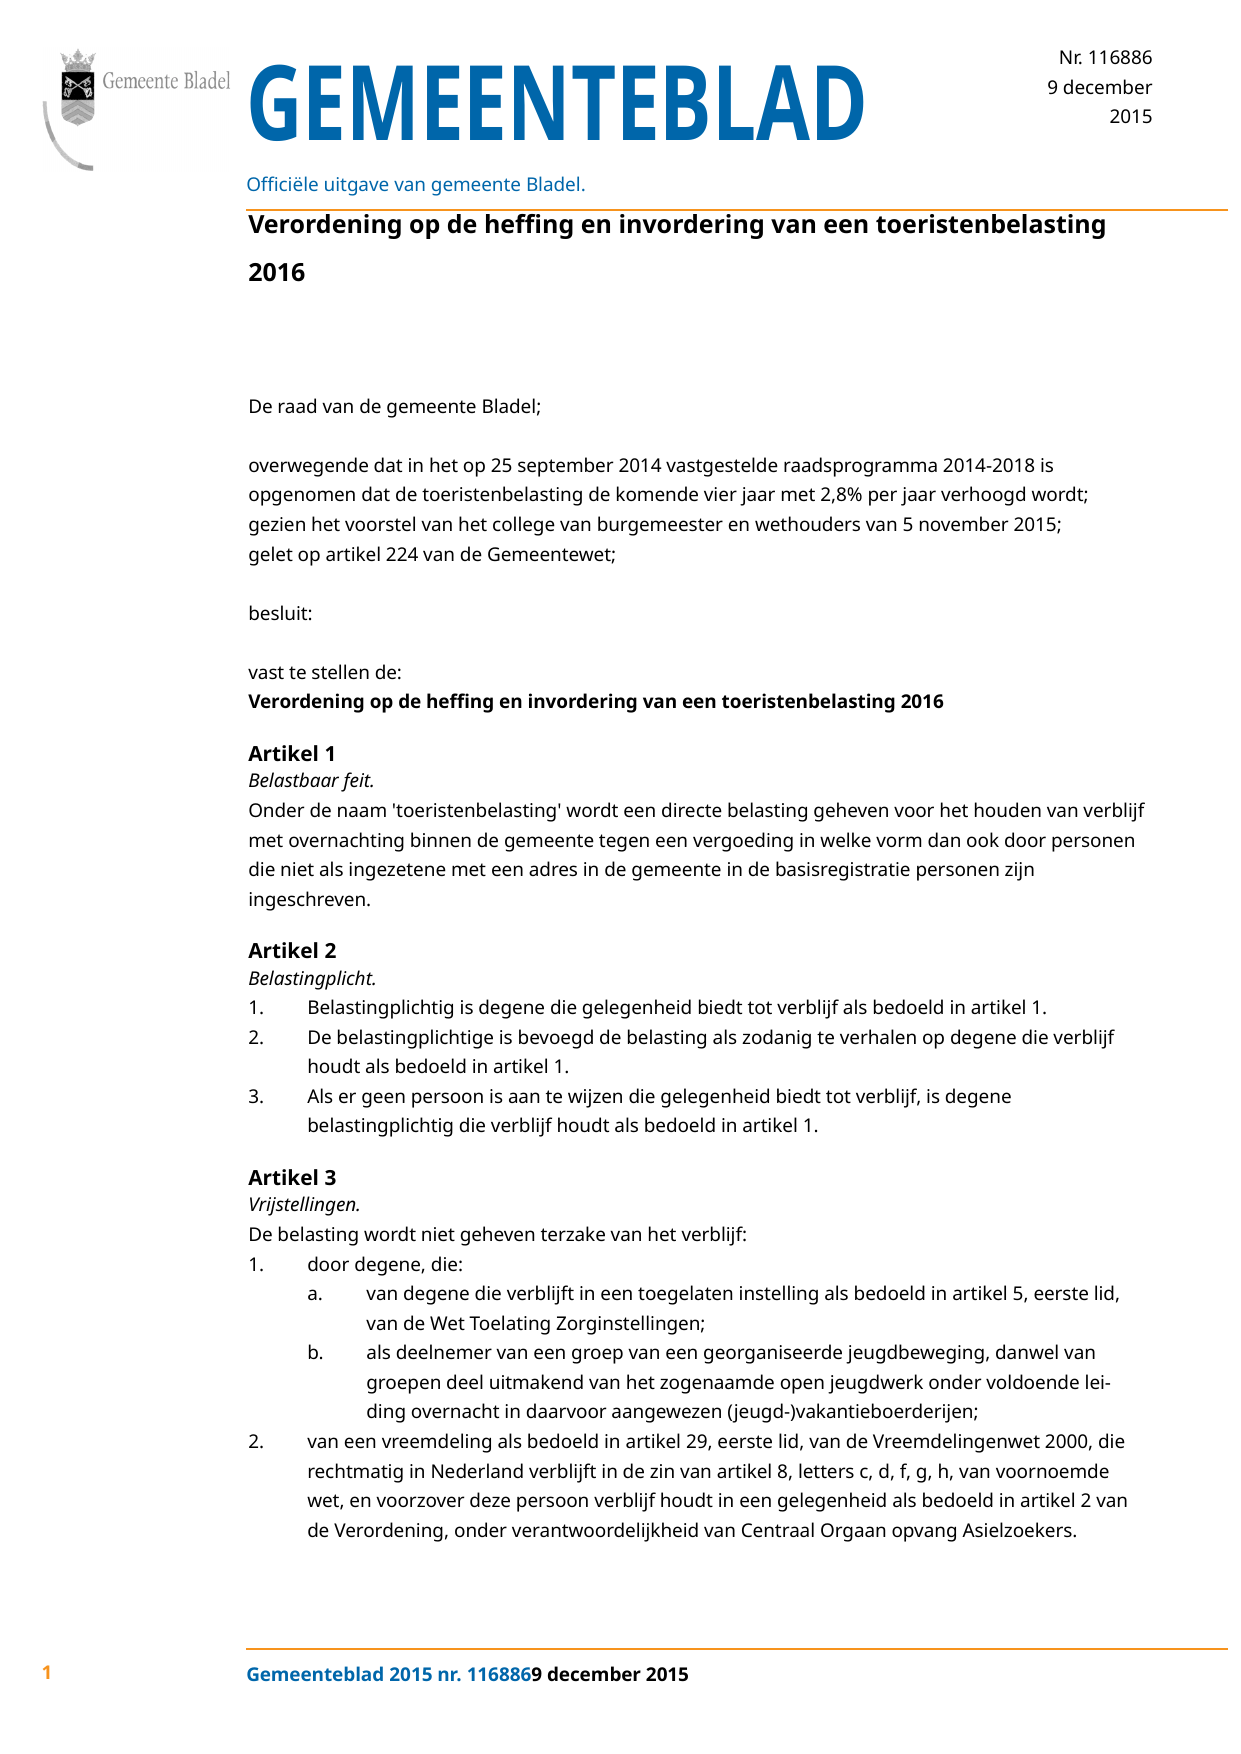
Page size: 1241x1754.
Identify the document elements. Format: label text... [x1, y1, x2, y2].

list Belastingplichtig is degene die gelegenheid biedt tot verblijf als bedoeld in artikel 1. [248, 994, 1152, 1020]
text Artikel 1 [248, 739, 1152, 768]
list van een vreemdeling als bedoeld in artikel 29, eerste lid, van de Vreemdelingenwet 2000, die rechtmatig in Nederland verblijft in de zin van artikel 8, letters c, d, f, g, h, van voornoemde wet, en voorzover deze persoon verblijf houdt in een gelegenheid als bedoeld in artikel 2 van de Verordening, onder verantwoordelijkheid van Centraal Orgaan opvang Asielzoekers. [248, 1428, 1152, 1543]
text overwegende dat in het op 25 september 2014 vastgestelde raadsprogramma 2014-2018 is opgenomen dat de toeristenbelasting de komende vier jaar met 2,8% per jaar verhoogd wordt; [248, 452, 1152, 507]
picture [41, 47, 231, 172]
text Onder de naam 'toeristenbelasting' wordt een directe belasting geheven voor het houden van verblijf met overnachting binnen de gemeente tegen een vergoeding in welke vorm dan ook door personen die niet als ingezetene met een adres in de gemeente in de basisregistratie personen zijn ingeschreven. [248, 797, 1152, 912]
text Verordening op de heffing en invordering van een toeristenbelasting 2016 [248, 211, 1152, 288]
text Belastingplicht. [248, 965, 1152, 991]
list Als er geen persoon is aan te wijzen die gelegenheid biedt tot verblijf, is degene belastingplichtig die verblijf houdt als bedoeld in artikel 1. [248, 1083, 1152, 1138]
text De belasting wordt niet geheven terzake van het verblijf: [248, 1221, 1152, 1247]
text De raad van de gemeente Bladel; [248, 393, 1152, 419]
text Verordening op de heffing en invordering van een toeristenbelasting 2016 [248, 689, 1152, 714]
text Belastbaar feit. [248, 768, 1152, 793]
text besluit: [248, 600, 1152, 626]
text Artikel 2 [248, 936, 1152, 965]
text gelet op artikel 224 van de Gemeentewet; [248, 541, 1152, 567]
text gezien het voorstel van het college van burgemeester en wethouders van 5 november 2015; [248, 511, 1152, 537]
text vast te stellen de: [248, 659, 1152, 685]
list De belastingplichtige is bevoegd de belasting als zodanig te verhalen op degene die verblijf houdt als bedoeld in artikel 1. [248, 1024, 1152, 1079]
list door degene, die: [248, 1251, 1152, 1276]
list als deelnemer van een groep van een georganiseerde jeugdbeweging, danwel van groepen deel uitmakend van het zogenaamde open jeugdwerk onder voldoende lei- ding overnacht in daarvoor aangewezen (jeugd-)vakantieboerderijen; [307, 1339, 1152, 1424]
list van degene die verblijft in een toegelaten instelling als bedoeld in artikel 5, eerste lid, van de Wet Toelating Zorginstellingen; [307, 1280, 1152, 1336]
text Vrijstellingen. [248, 1192, 1152, 1217]
text Artikel 3 [248, 1163, 1152, 1192]
